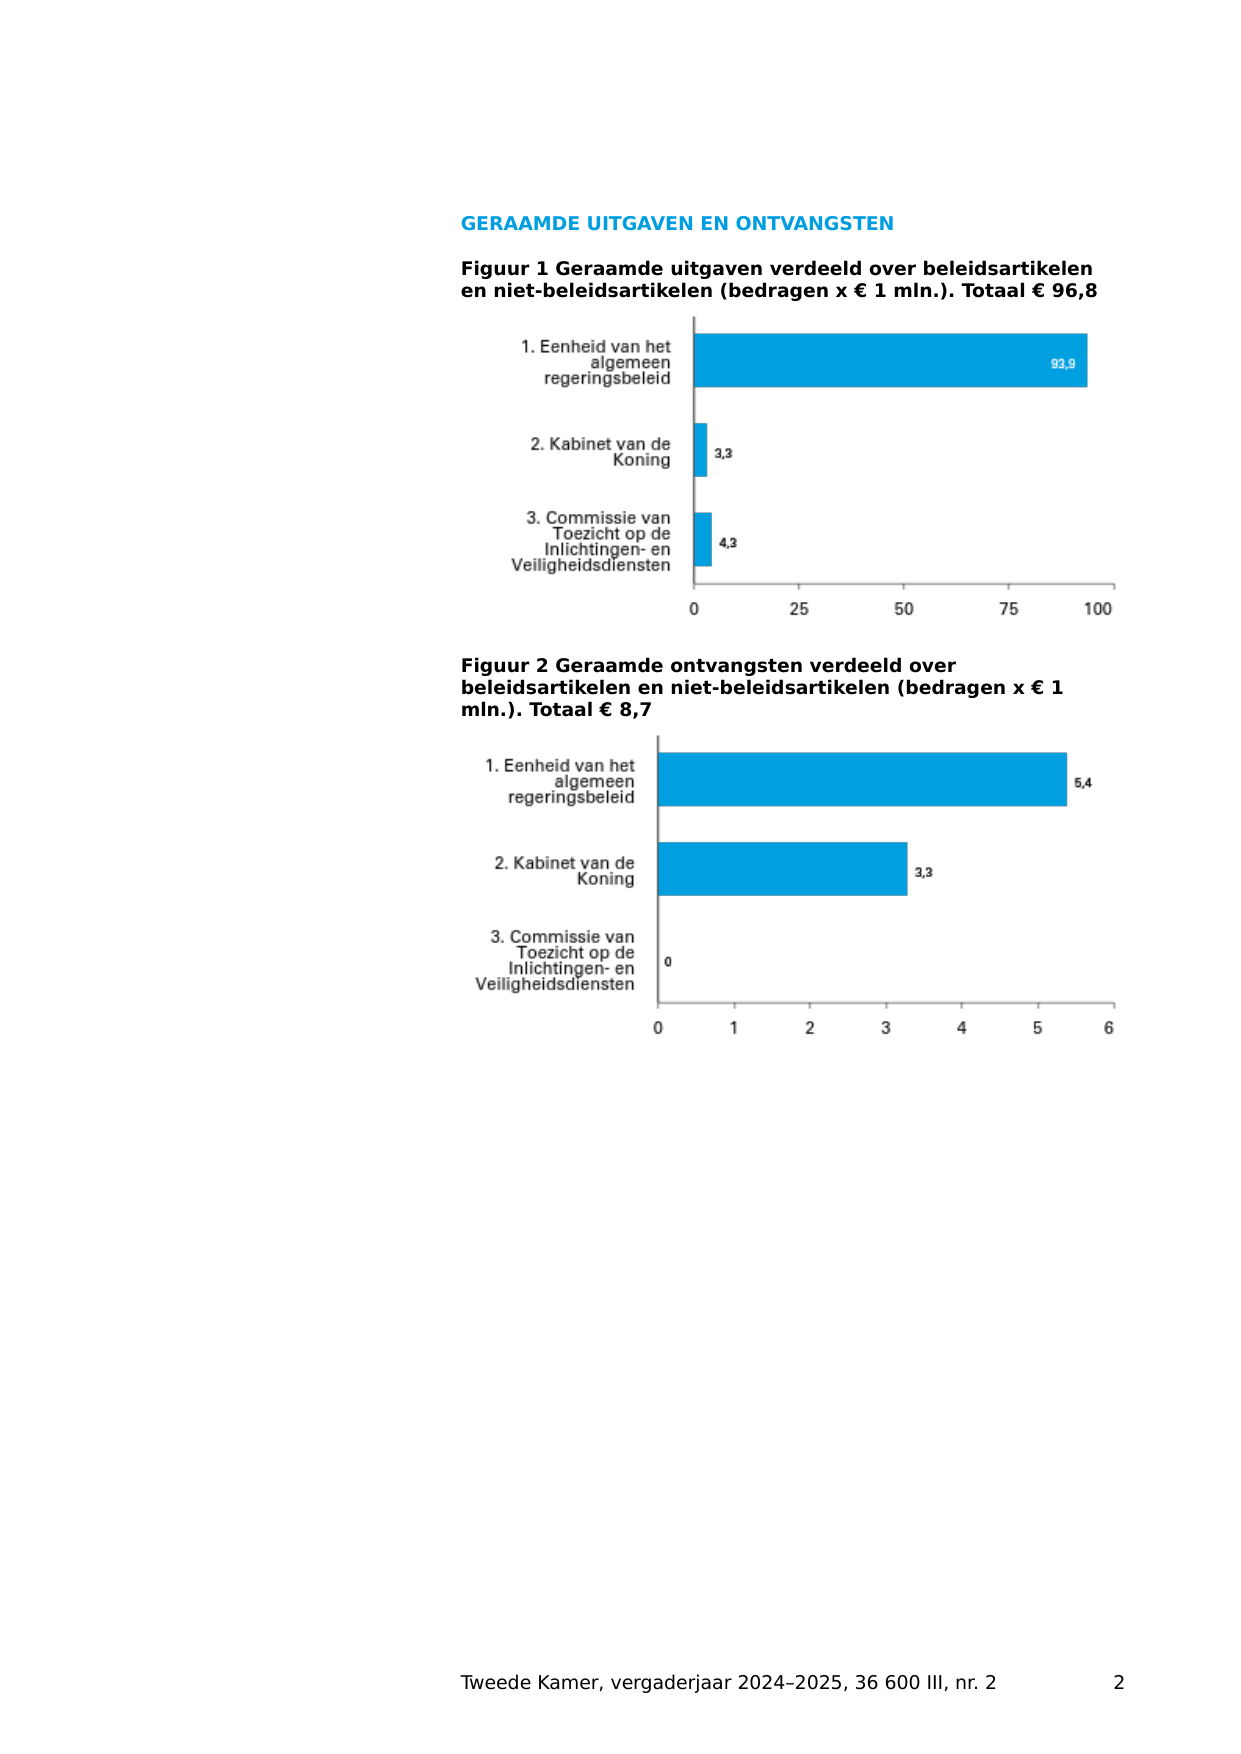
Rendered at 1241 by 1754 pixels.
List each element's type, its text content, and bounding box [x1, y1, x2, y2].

title Figuur 1 Geraamde uitgaven verdeeld over beleidsartikelen en niet-beleidsartikelen (bedragen x € 1 mln.). Totaal € 96,8 [461, 258, 1125, 302]
title Figuur 2 Geraamde ontvangsten verdeeld over beleidsartikelen en niet-beleidsartikelen (bedragen x € 1 mln.). Totaal € 8,7 [461, 655, 1125, 721]
title Geraamde uitgaven en ontvangsten [461, 213, 1125, 235]
